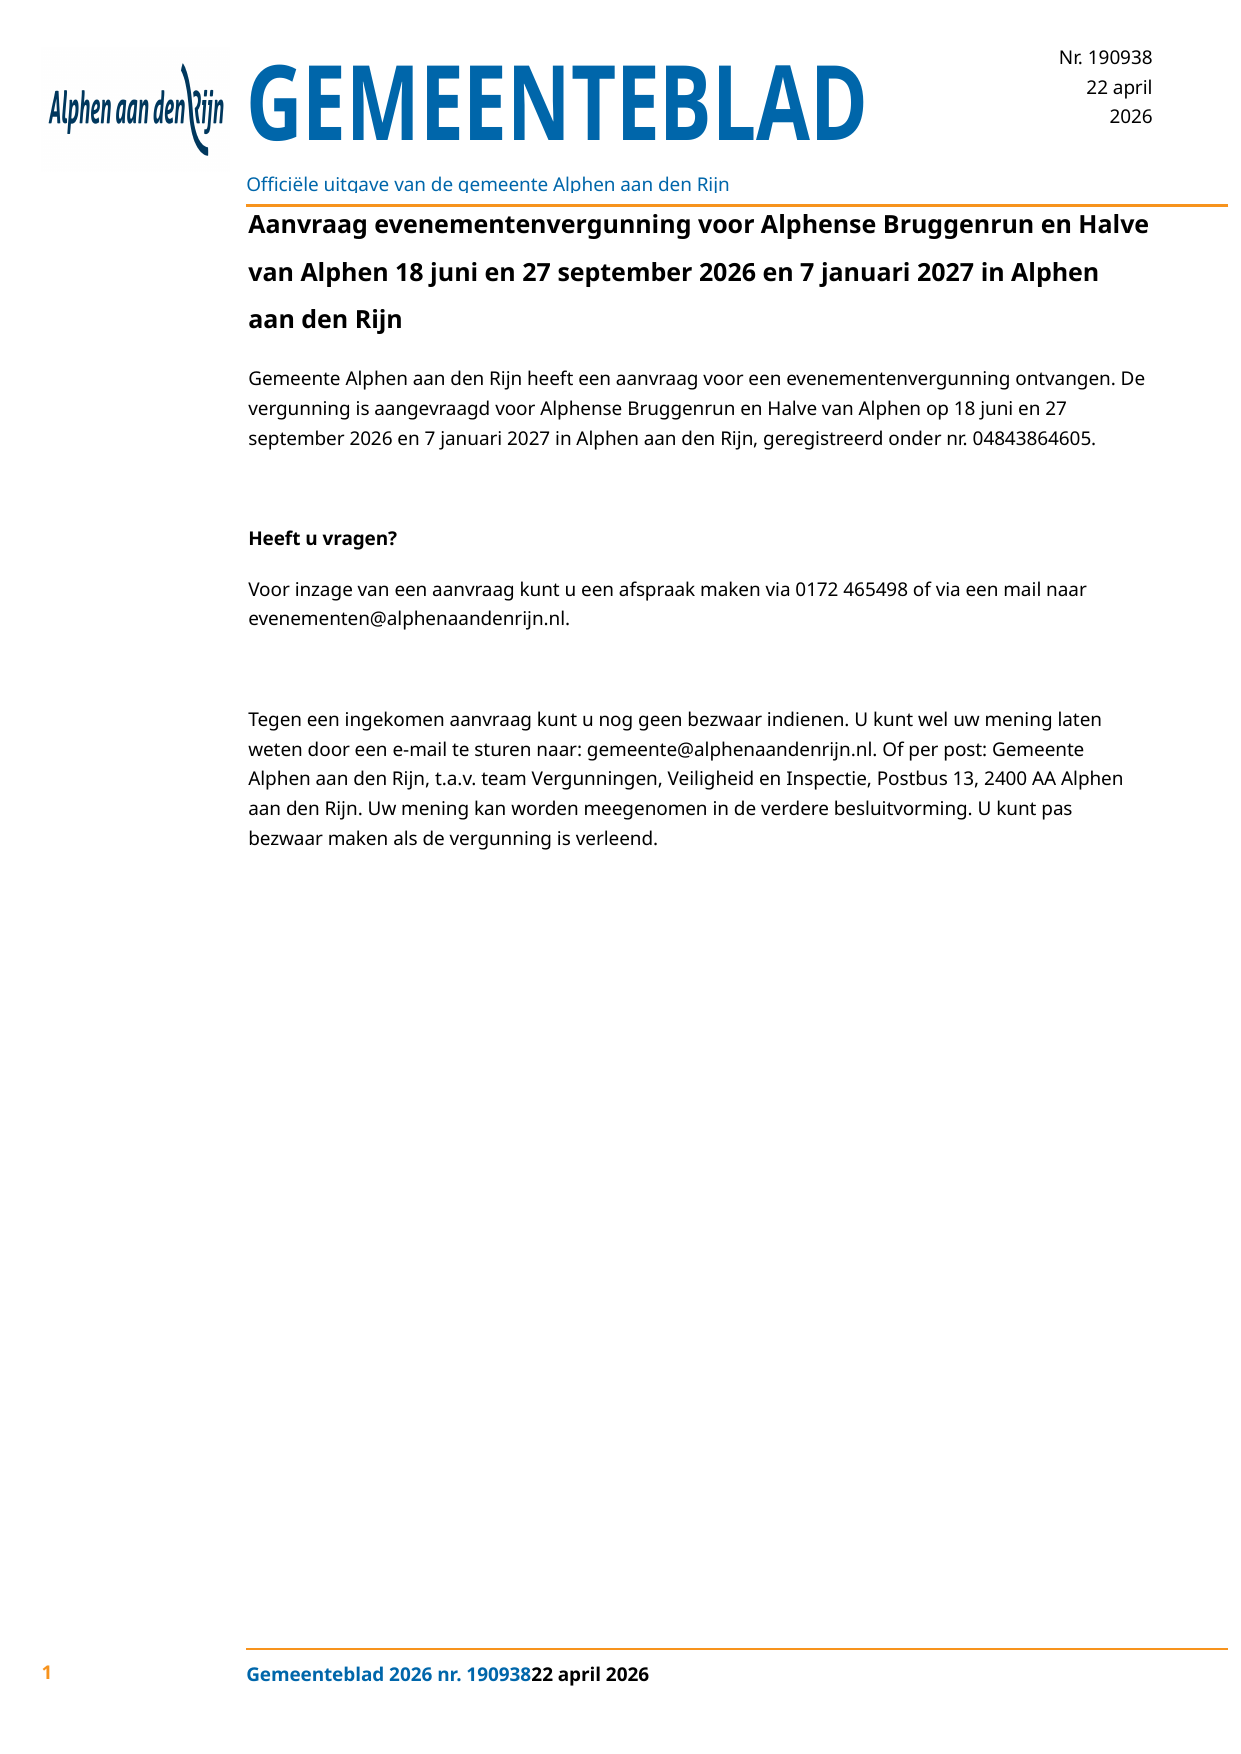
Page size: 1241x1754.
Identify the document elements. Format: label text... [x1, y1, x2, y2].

picture [41, 47, 231, 172]
text Gemeente Alphen aan den Rijn heeft een aanvraag voor een evenementenvergunning ontvangen. De vergunning is aangevraagd voor Alphense Bruggenrun en Halve van Alphen op 18 juni en 27 september 2026 en 7 januari 2027 in Alphen aan den Rijn, geregistreerd onder nr. 04843864605. [248, 366, 1152, 450]
text Voor inzage van een aanvraag kunt u een afspraak maken via 0172 465498 of via een mail naar evenementen@alphenaandenrijn.nl. [248, 576, 1152, 631]
text Heeft u vragen? [248, 526, 1152, 551]
text Aanvraag evenementenvergunning voor Alphense Bruggenrun en Halve van Alphen 18 juni en 27 september 2026 en 7 januari 2027 in Alphen aan den Rijn [248, 207, 1152, 336]
text Tegen een ingekomen aanvraag kunt u nog geen bezwaar indienen. U kunt wel uw mening laten weten door een e-mail te sturen naar: gemeente@alphenaandenrijn.nl. Of per post: Gemeente Alphen aan den Rijn, t.a.v. team Vergunningen, Veiligheid en Inspectie, Postbus 13, 2400 AA Alphen aan den Rijn. Uw mening kan worden meegenomen in de verdere besluitvorming. U kunt pas bezwaar maken als de vergunning is verleend. [248, 706, 1152, 850]
